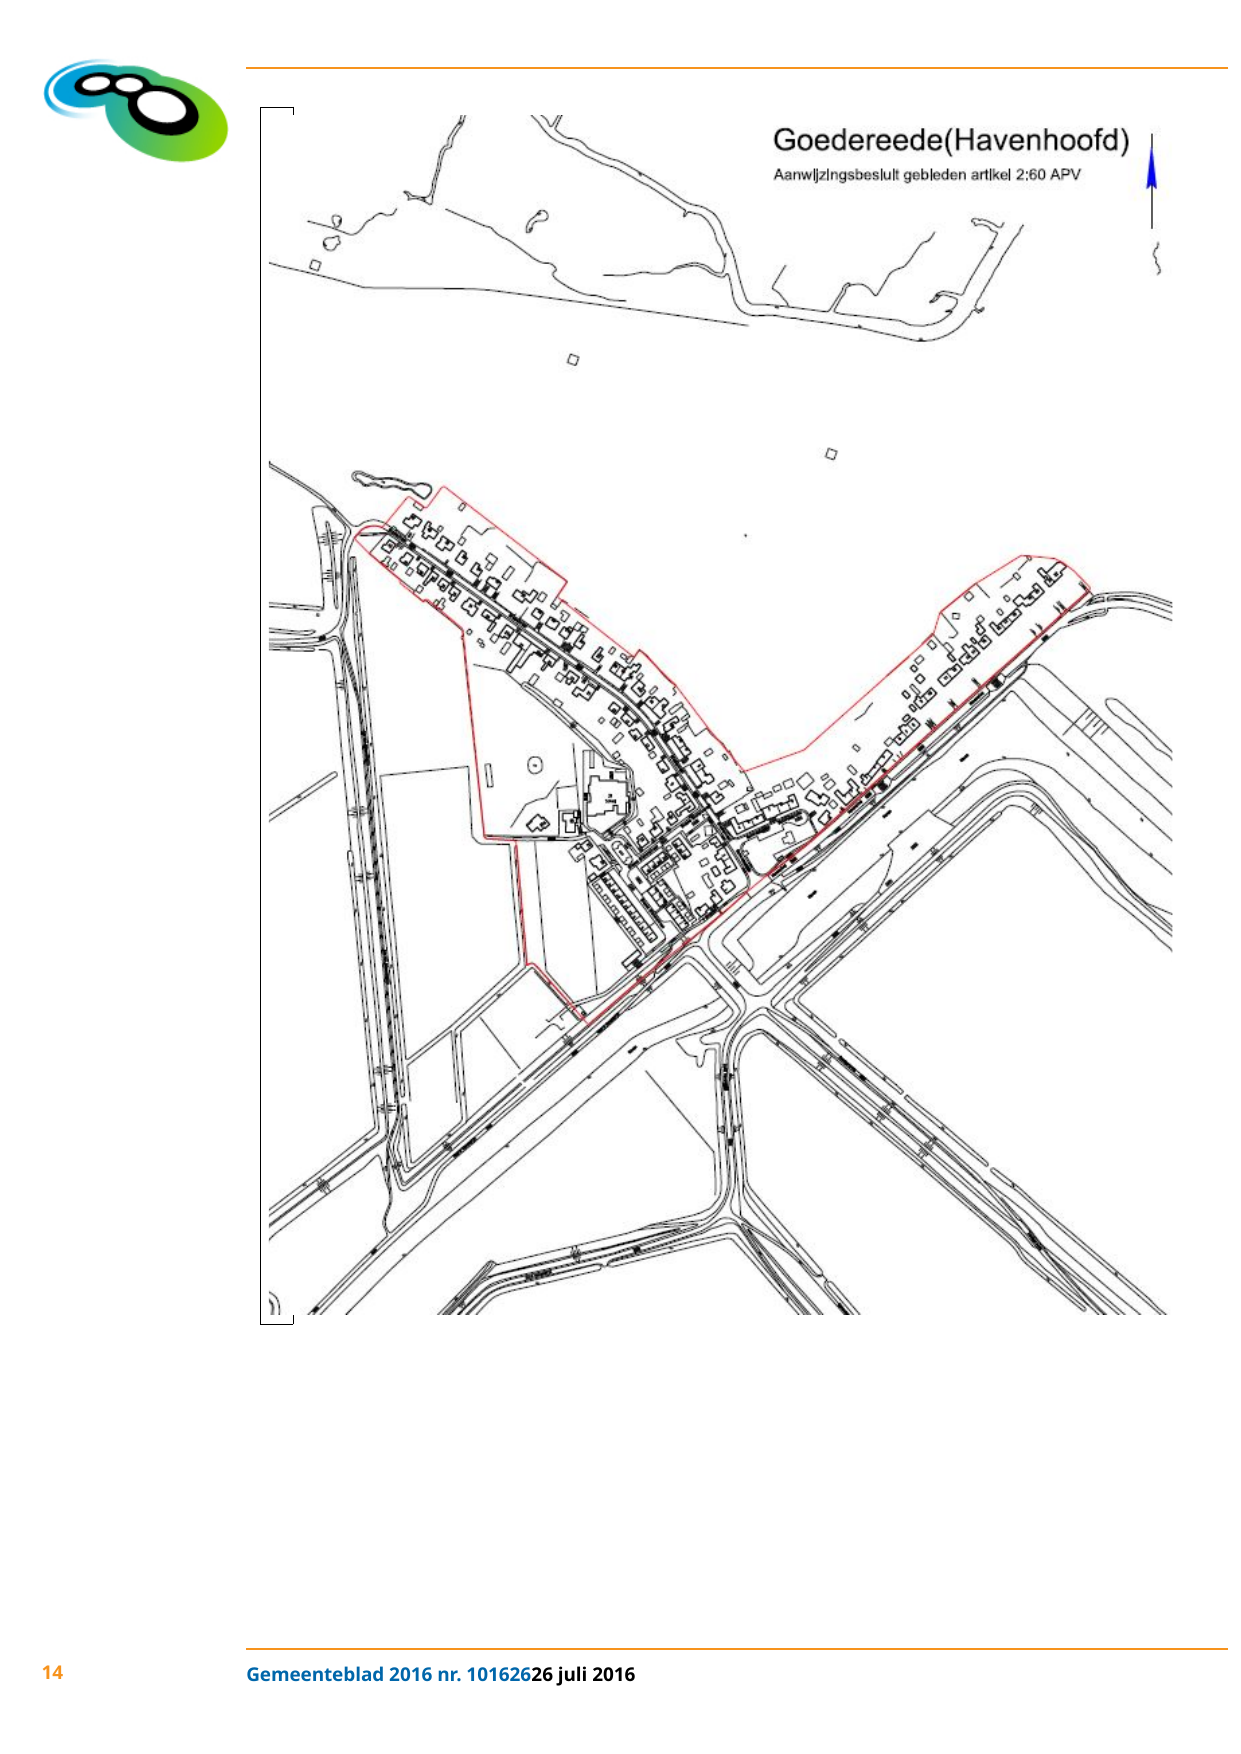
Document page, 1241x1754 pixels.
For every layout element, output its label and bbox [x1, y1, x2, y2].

picture [41, 47, 231, 172]
picture [268, 115, 1173, 1315]
